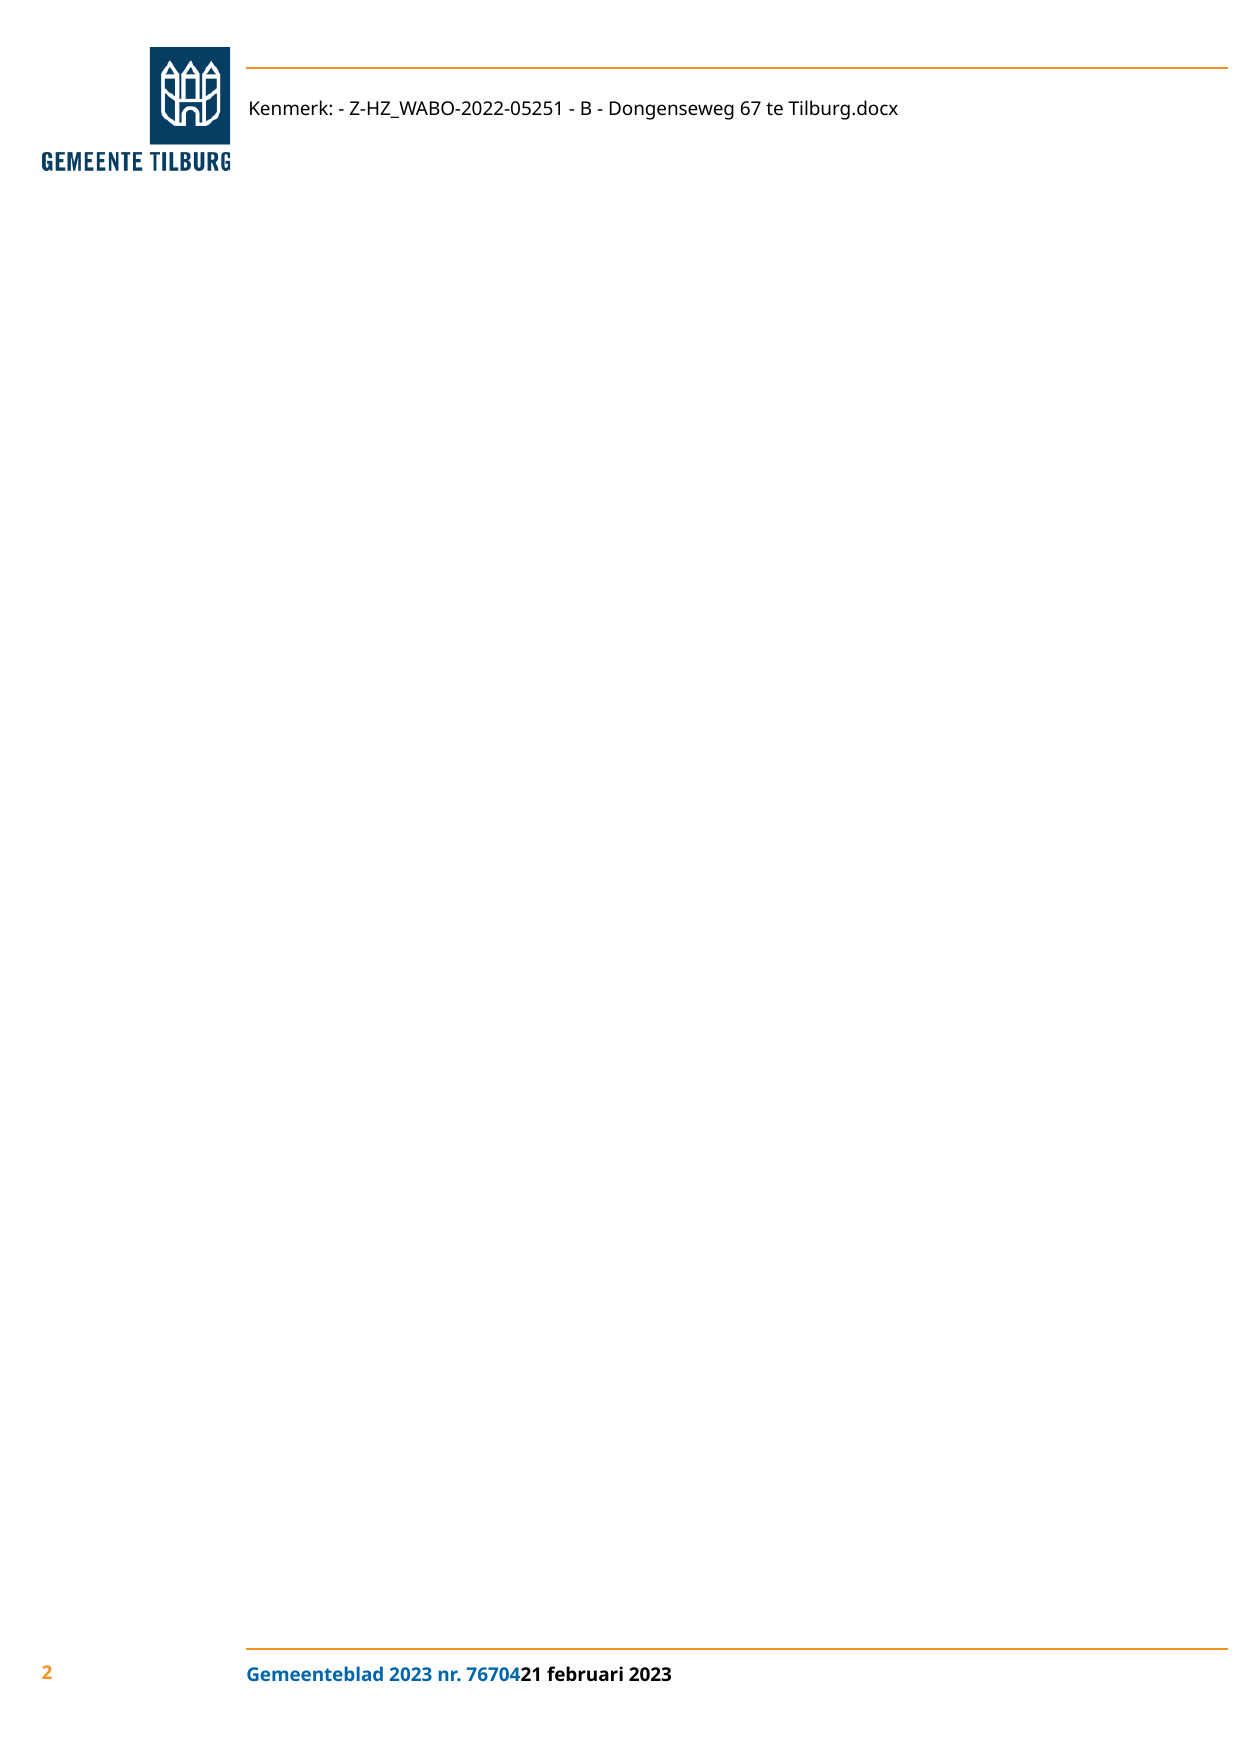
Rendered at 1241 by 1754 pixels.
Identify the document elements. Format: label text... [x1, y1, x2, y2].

text Kenmerk: - Z-HZ_WABO-2022-05251 - B - Dongenseweg 67 te Tilburg.docx [248, 95, 1152, 121]
picture [41, 47, 231, 172]
